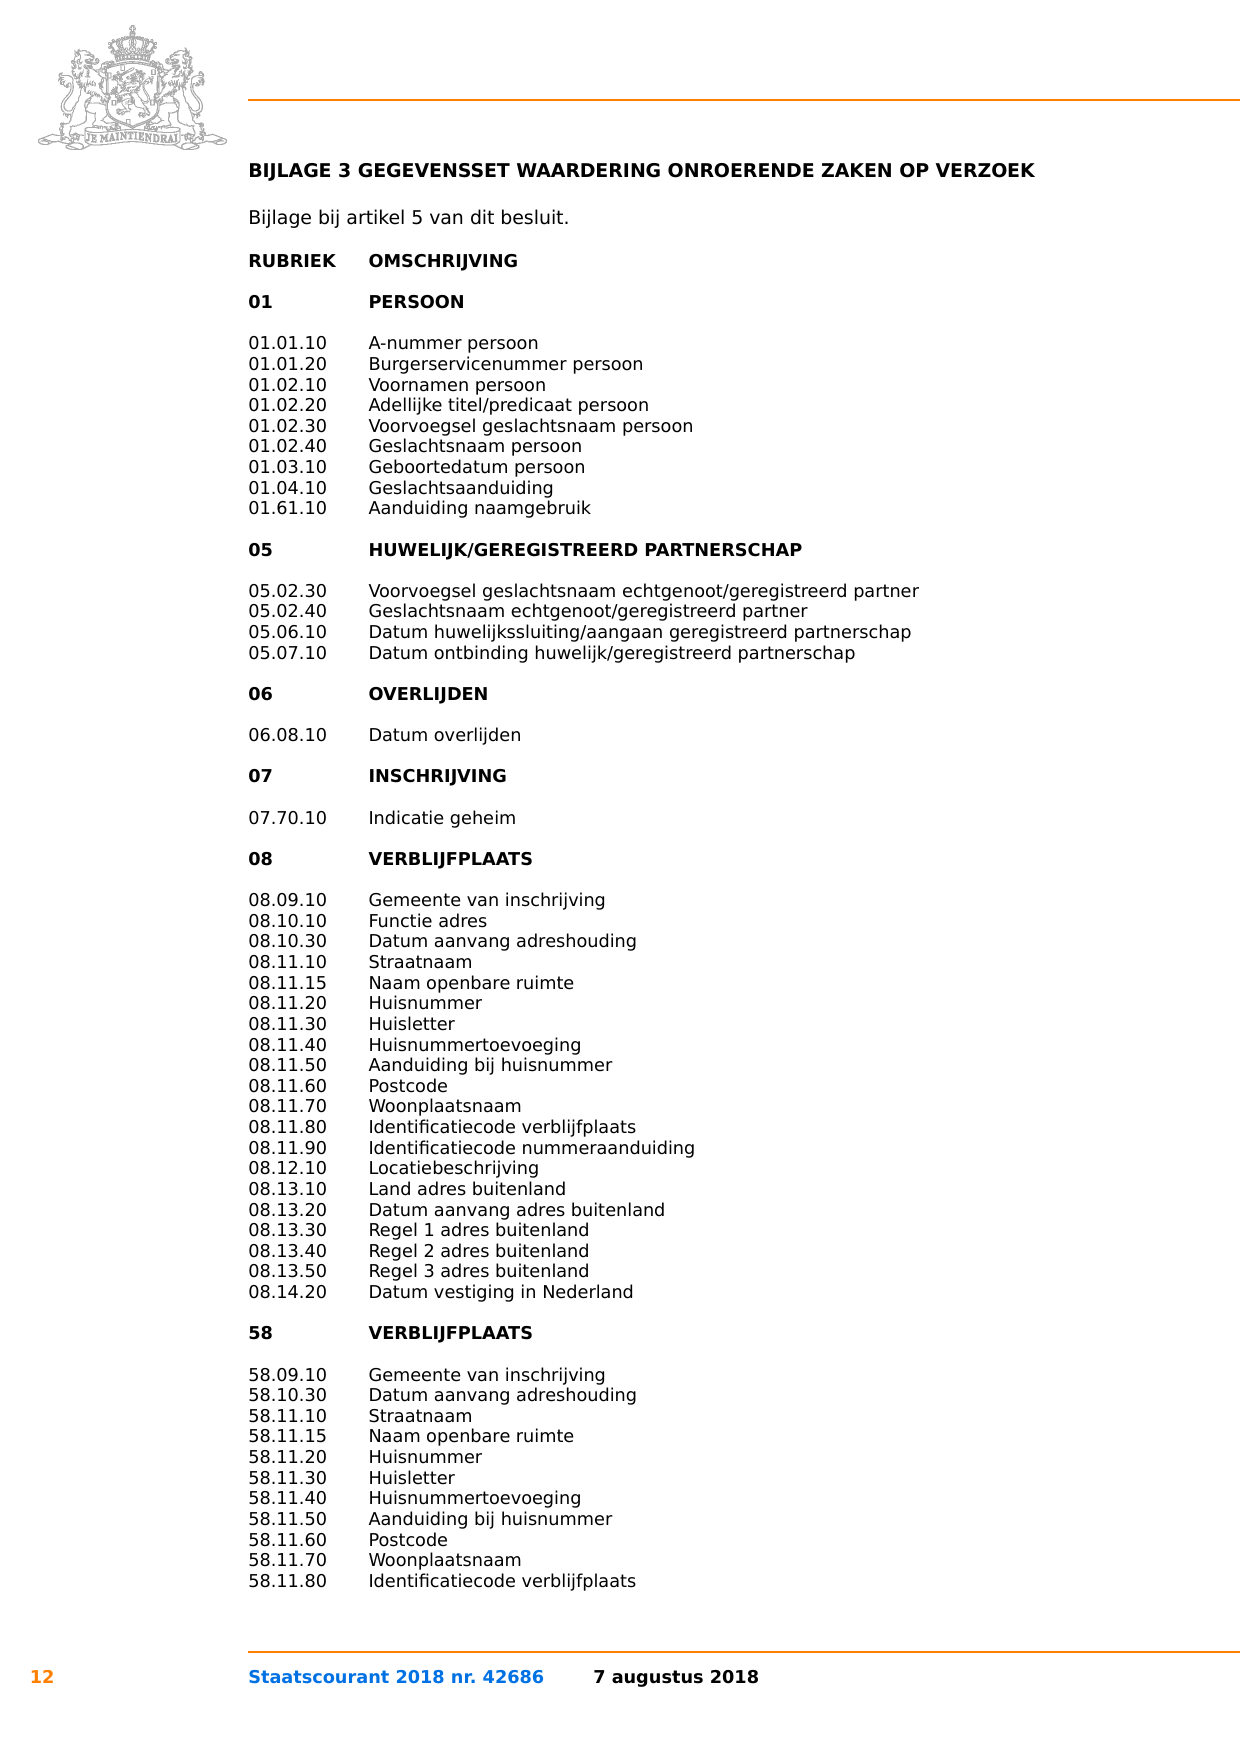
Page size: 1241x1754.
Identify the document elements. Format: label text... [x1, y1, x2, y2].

table_cell 58 [248, 1323, 362, 1344]
table_cell Datum overlijden [363, 725, 1163, 746]
table_cell Huisletter [363, 1014, 1163, 1034]
table_cell Regel 3 adres buitenland [363, 1261, 1163, 1282]
table_cell Burgerservicenummer persoon [363, 354, 1163, 374]
table_cell [248, 705, 362, 725]
table_cell Datum ontbinding huwelijk/geregistreerd partnerschap [363, 643, 1163, 663]
table_cell [363, 870, 1163, 890]
table_cell Adellijke titel/predicaat persoon [363, 395, 1163, 416]
table_cell Woonplaatsnaam [363, 1096, 1163, 1117]
table_cell 01.03.10 [248, 457, 362, 478]
table_cell Straatnaam [363, 1406, 1163, 1426]
table_cell 05.02.40 [248, 601, 362, 622]
table_cell 58.09.10 [248, 1365, 362, 1385]
table_cell Naam openbare ruimte [363, 1426, 1163, 1447]
table_cell 08.13.10 [248, 1179, 362, 1199]
table_cell [248, 1303, 362, 1323]
table_cell 08.10.30 [248, 931, 362, 952]
table_cell Aanduiding naamgebruik [363, 498, 1163, 519]
table_cell PERSOON [363, 292, 1163, 313]
table_cell [363, 663, 1163, 684]
table_cell 58.11.20 [248, 1447, 362, 1468]
table_cell 05 [248, 540, 362, 560]
table_cell 08.12.10 [248, 1158, 362, 1179]
table_cell Identificatiecode nummeraanduiding [363, 1138, 1163, 1158]
table_cell 08.11.50 [248, 1055, 362, 1076]
table_cell 06.08.10 [248, 725, 362, 746]
table_cell 01.02.20 [248, 395, 362, 416]
table_cell Datum aanvang adres buitenland [363, 1200, 1163, 1220]
table_cell 58.11.30 [248, 1468, 362, 1488]
table_cell Datum aanvang adreshouding [363, 931, 1163, 952]
table_cell Naam openbare ruimte [363, 973, 1163, 993]
table_cell Indicatie geheim [363, 808, 1163, 828]
table_cell 01.01.20 [248, 354, 362, 374]
table_cell Datum aanvang adreshouding [363, 1385, 1163, 1406]
table_cell 08.11.40 [248, 1035, 362, 1055]
table_cell INSCHRIJVING [363, 766, 1163, 787]
table_cell Geslachtsnaam persoon [363, 436, 1163, 457]
table_cell 08.11.10 [248, 952, 362, 973]
table_cell VERBLIJFPLAATS [363, 849, 1163, 869]
table_cell Geslachtsnaam echtgenoot/geregistreerd partner [363, 601, 1163, 622]
table_cell 58.10.30 [248, 1385, 362, 1406]
table_cell OVERLIJDEN [363, 684, 1163, 704]
table_cell 08.11.90 [248, 1138, 362, 1158]
table_cell Voorvoegsel geslachtsnaam echtgenoot/geregistreerd partner [363, 581, 1163, 601]
table_cell Voornamen persoon [363, 375, 1163, 395]
table_cell Geslachtsaanduiding [363, 478, 1163, 498]
table_cell 58.11.10 [248, 1406, 362, 1426]
table_cell 08.11.60 [248, 1076, 362, 1096]
table_cell HUWELIJK/GEREGISTREERD PARTNERSCHAP [363, 540, 1163, 560]
table_cell 58.11.15 [248, 1426, 362, 1447]
table_cell 58.11.70 [248, 1550, 362, 1571]
table_cell [363, 705, 1163, 725]
table_cell 07 [248, 766, 362, 787]
table_cell 08.13.30 [248, 1220, 362, 1241]
table_cell 05.06.10 [248, 622, 362, 643]
table_cell Functie adres [363, 911, 1163, 931]
table_cell [363, 746, 1163, 766]
table_cell 08 [248, 849, 362, 869]
table_cell Land adres buitenland [363, 1179, 1163, 1199]
table_cell 06 [248, 684, 362, 704]
table_cell 05.07.10 [248, 643, 362, 663]
table_cell [248, 787, 362, 808]
table_cell 01.02.40 [248, 436, 362, 457]
table_cell [248, 663, 362, 684]
table_cell Datum huwelijkssluiting/aangaan geregistreerd partnerschap [363, 622, 1163, 643]
table_cell Identificatiecode verblijfplaats [363, 1117, 1163, 1138]
table_cell [363, 1303, 1163, 1323]
table_cell Huisletter [363, 1468, 1163, 1488]
table_cell [363, 828, 1163, 849]
table_cell VERBLIJFPLAATS [363, 1323, 1163, 1344]
table_cell [363, 519, 1163, 539]
table_cell [248, 271, 362, 292]
subtitle BIJLAGE 3 GEGEVENSSET WAARDERING ONROERENDE ZAKEN OP VERZOEK [248, 160, 1163, 182]
table_cell [248, 313, 362, 333]
table_cell Aanduiding bij huisnummer [363, 1055, 1163, 1076]
table_cell Postcode [363, 1530, 1163, 1550]
table_cell 08.11.20 [248, 993, 362, 1014]
table_cell 08.14.20 [248, 1282, 362, 1303]
table_cell [248, 746, 362, 766]
table_cell Regel 2 adres buitenland [363, 1241, 1163, 1261]
table_cell 01.02.30 [248, 416, 362, 436]
table_cell 07.70.10 [248, 808, 362, 828]
table_cell 05.02.30 [248, 581, 362, 601]
table_cell 08.13.50 [248, 1261, 362, 1282]
table_cell 01.04.10 [248, 478, 362, 498]
table_cell 08.13.20 [248, 1200, 362, 1220]
table_cell [363, 1344, 1163, 1364]
table_cell [248, 519, 362, 539]
table_header RUBRIEK [248, 251, 362, 271]
table_cell 01 [248, 292, 362, 313]
table_cell Gemeente van inschrijving [363, 1365, 1163, 1385]
table_cell 08.10.10 [248, 911, 362, 931]
table_cell 58.11.80 [248, 1571, 362, 1591]
table_cell 01.61.10 [248, 498, 362, 519]
table_cell 58.11.50 [248, 1509, 362, 1529]
table_cell [363, 271, 1163, 292]
picture [38, 25, 227, 150]
table_cell [363, 313, 1163, 333]
table_cell 58.11.40 [248, 1488, 362, 1509]
table_cell 08.13.40 [248, 1241, 362, 1261]
table_cell Straatnaam [363, 952, 1163, 973]
table_cell Woonplaatsnaam [363, 1550, 1163, 1571]
table_header OMSCHRIJVING [363, 251, 1163, 271]
table_cell 01.02.10 [248, 375, 362, 395]
table_cell Voorvoegsel geslachtsnaam persoon [363, 416, 1163, 436]
table_cell Aanduiding bij huisnummer [363, 1509, 1163, 1529]
table_cell Identificatiecode verblijfplaats [363, 1571, 1163, 1591]
table_cell Huisnummer [363, 993, 1163, 1014]
table_cell [363, 560, 1163, 581]
table_cell Postcode [363, 1076, 1163, 1096]
table_cell 01.01.10 [248, 333, 362, 354]
table_cell 08.11.30 [248, 1014, 362, 1034]
table_cell [248, 560, 362, 581]
table_cell [248, 828, 362, 849]
table_cell [248, 870, 362, 890]
table_cell 08.09.10 [248, 890, 362, 911]
table_cell 08.11.15 [248, 973, 362, 993]
table_cell Regel 1 adres buitenland [363, 1220, 1163, 1241]
table_cell A-nummer persoon [363, 333, 1163, 354]
table_cell Gemeente van inschrijving [363, 890, 1163, 911]
text Bijlage bij artikel 5 van dit besluit. [248, 207, 1163, 229]
table_cell Huisnummertoevoeging [363, 1488, 1163, 1509]
table_cell Huisnummertoevoeging [363, 1035, 1163, 1055]
table_cell 08.11.80 [248, 1117, 362, 1138]
table_cell Datum vestiging in Nederland [363, 1282, 1163, 1303]
table_cell [248, 1344, 362, 1364]
table_cell Locatiebeschrijving [363, 1158, 1163, 1179]
table_cell 08.11.70 [248, 1096, 362, 1117]
table_cell [363, 787, 1163, 808]
table_cell Geboortedatum persoon [363, 457, 1163, 478]
table_cell Huisnummer [363, 1447, 1163, 1468]
table_cell 58.11.60 [248, 1530, 362, 1550]
